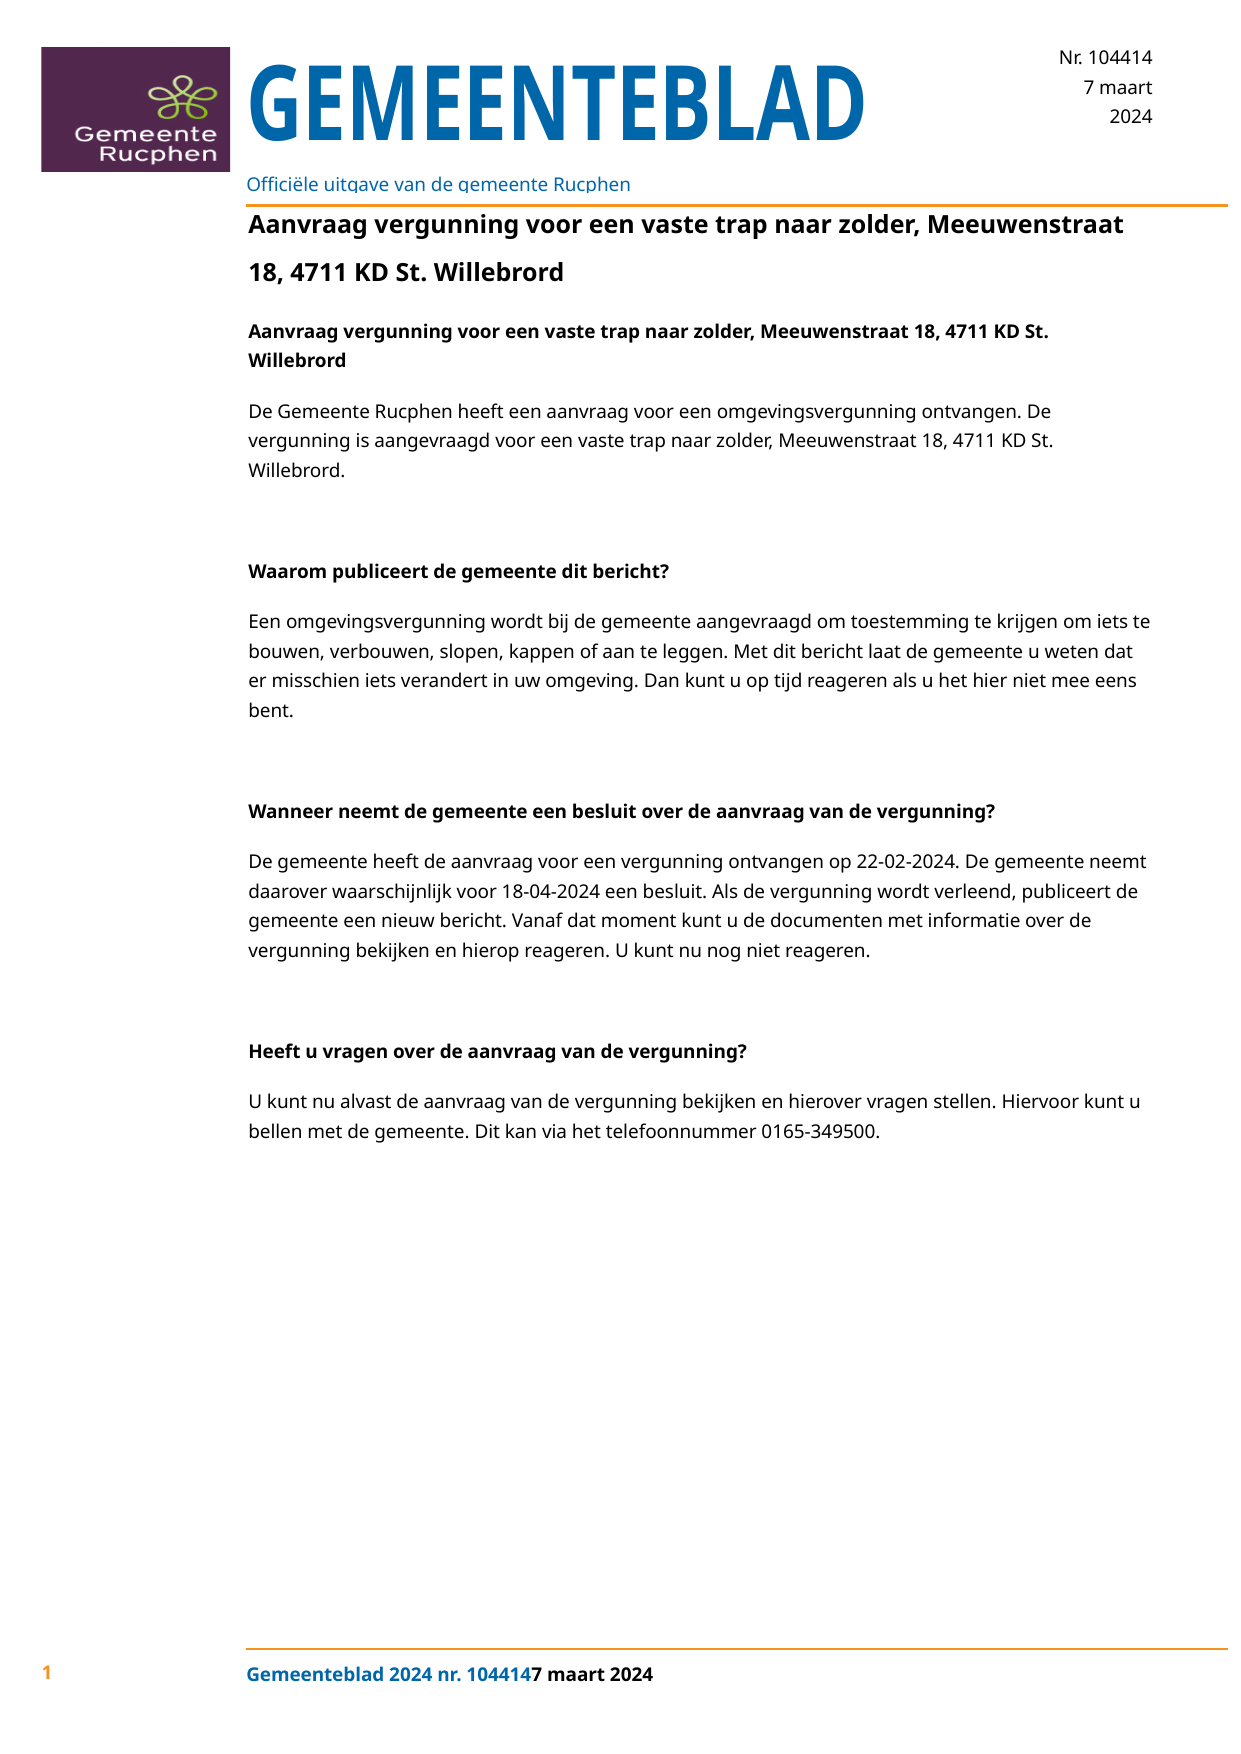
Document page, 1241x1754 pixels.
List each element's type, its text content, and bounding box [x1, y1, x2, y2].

text Waarom publiceert de gemeente dit bericht? [248, 558, 1152, 584]
text U kunt nu alvast de aanvraag van de vergunning bekijken en hierover vragen stellen. Hiervoor kunt u bellen met de gemeente. Dit kan via het telefoonnummer 0165-349500. [248, 1088, 1152, 1144]
text Een omgevingsvergunning wordt bij de gemeente aangevraagd om toestemming te krijgen om iets te bouwen, verbouwen, slopen, kappen of aan te leggen. Met dit bericht laat de gemeente u weten dat er misschien iets verandert in uw omgeving. Dan kunt u op tijd reageren als u het hier niet mee eens bent. [248, 608, 1152, 723]
text De gemeente heeft de aanvraag voor een vergunning ontvangen op 22-02-2024. De gemeente neemt daarover waarschijnlijk voor 18-04-2024 een besluit. Als de vergunning wordt verleend, publiceert de gemeente een nieuw bericht. Vanaf dat moment kunt u de documenten met informatie over de vergunning bekijken en hierop reageren. U kunt nu nog niet reageren. [248, 848, 1152, 963]
text Wanneer neemt de gemeente een besluit over de aanvraag van de vergunning? [248, 798, 1152, 824]
text Heeft u vragen over de aanvraag van de vergunning? [248, 1038, 1152, 1064]
text Aanvraag vergunning voor een vaste trap naar zolder, Meeuwenstraat 18, 4711 KD St. Willebrord [248, 318, 1152, 373]
text Aanvraag vergunning voor een vaste trap naar zolder, Meeuwenstraat 18, 4711 KD St. Willebrord [248, 207, 1152, 288]
text De Gemeente Rucphen heeft een aanvraag voor een omgevingsvergunning ontvangen. De vergunning is aangevraagd voor een vaste trap naar zolder, Meeuwenstraat 18, 4711 KD St. Willebrord. [248, 398, 1152, 483]
picture [41, 47, 231, 172]
